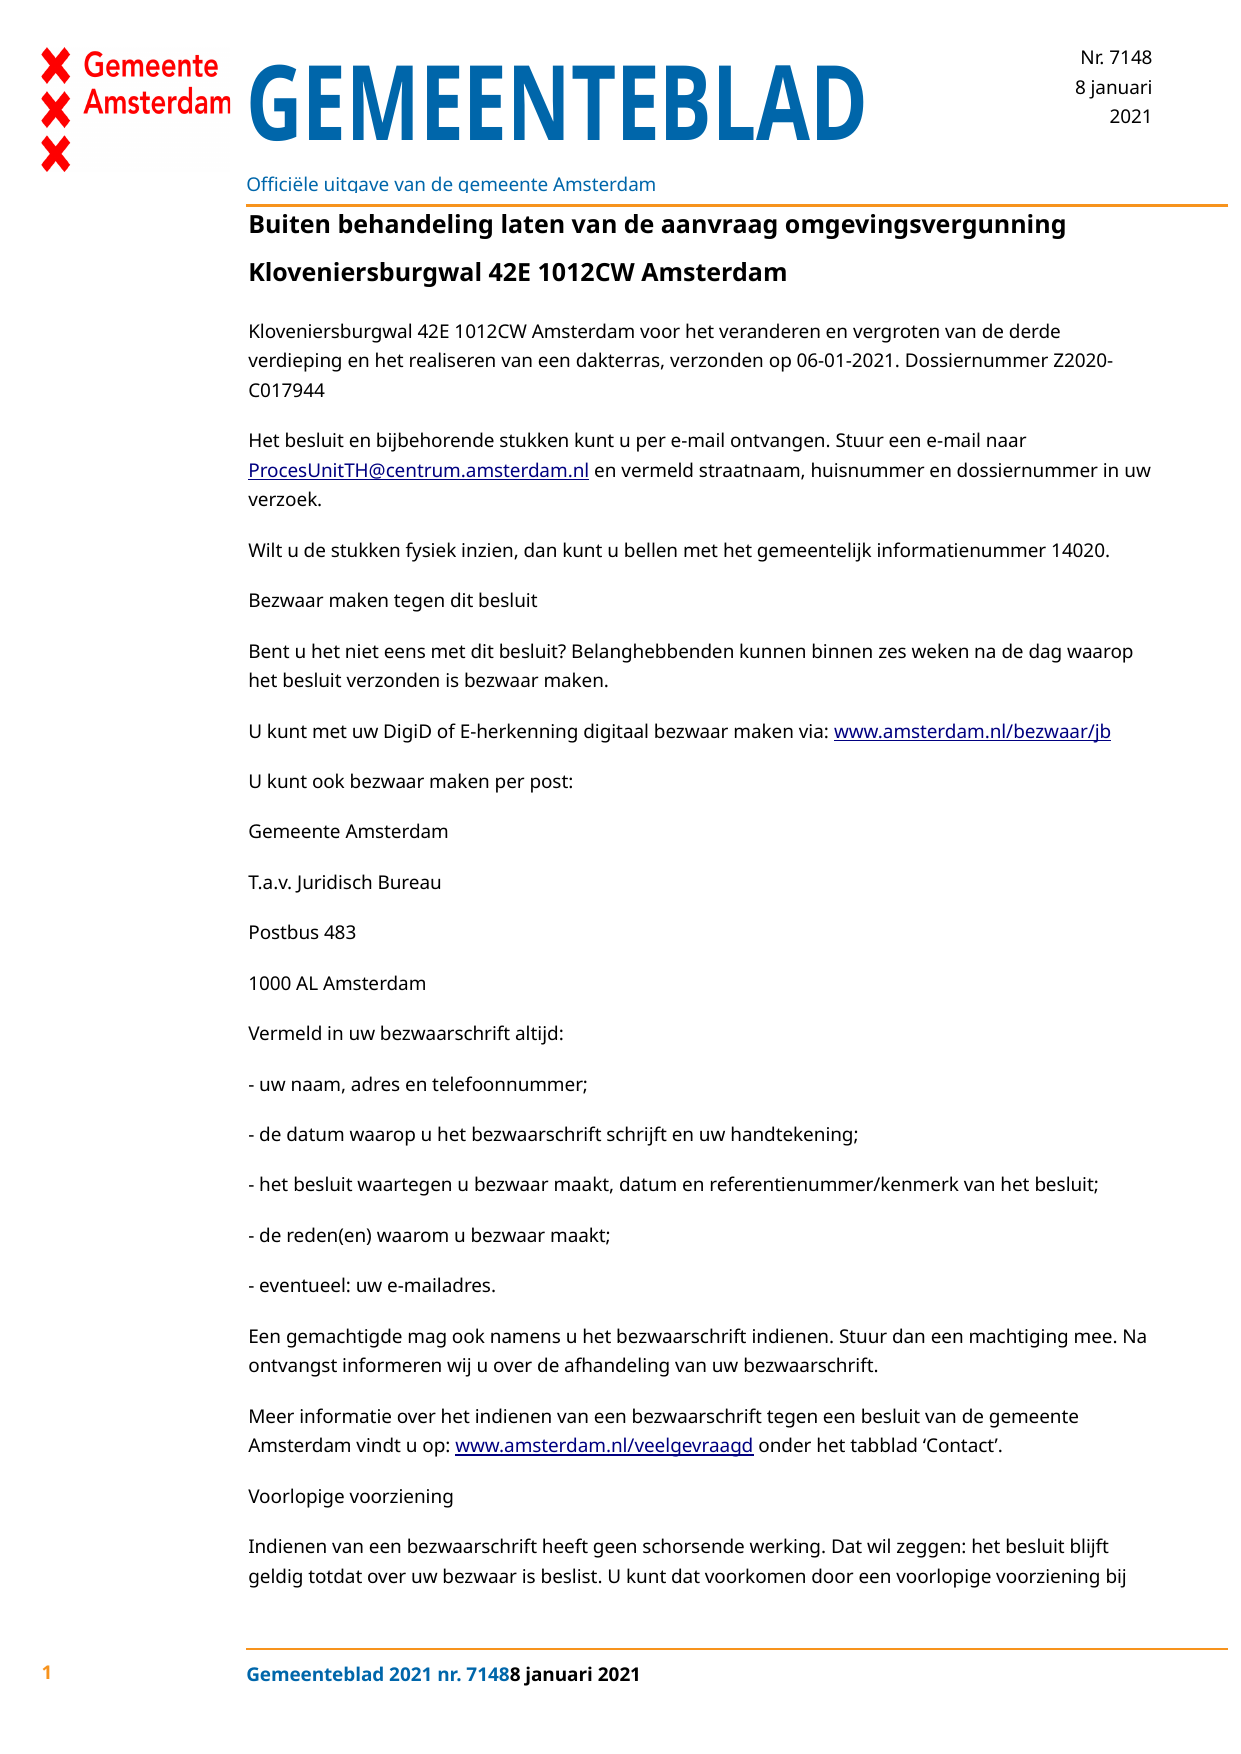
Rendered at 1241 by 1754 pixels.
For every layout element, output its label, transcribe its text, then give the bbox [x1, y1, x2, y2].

text Meer informatie over het indienen van een bezwaarschrift tegen een besluit van de gemeente Amsterdam vindt u op: www.amsterdam.nl/veelgevraagd onder het tabblad ‘Contact’. [248, 1403, 1152, 1458]
text Bent u het niet eens met dit besluit? Belanghebbenden kunnen binnen zes weken na de dag waarop het besluit verzonden is bezwaar maken. [248, 638, 1152, 693]
text Het besluit en bijbehorende stukken kunt u per e-mail ontvangen. Stuur een e-mail naar ProcesUnitTH@centrum.amsterdam.nl en vermeld straatnaam, huisnummer en dossiernummer in uw verzoek. [248, 427, 1152, 512]
text 1000 AL Amsterdam [248, 970, 1152, 996]
text U kunt met uw DigiD of E-herkenning digitaal bezwaar maken via: www.amsterdam.nl/bezwaar/jb [248, 718, 1152, 744]
text Postbus 483 [248, 919, 1152, 945]
text - uw naam, adres en telefoonnummer; [248, 1071, 1152, 1097]
text T.a.v. Juridisch Bureau [248, 869, 1152, 895]
text - het besluit waartegen u bezwaar maakt, datum en referentienummer/kenmerk van het besluit; [248, 1172, 1152, 1197]
text Een gemachtigde mag ook namens u het bezwaarschrift indienen. Stuur dan een machtiging mee. Na ontvangst informeren wij u over de afhandeling van uw bezwaarschrift. [248, 1323, 1152, 1378]
text U kunt ook bezwaar maken per post: [248, 768, 1152, 794]
text Indienen van een bezwaarschrift heeft geen schorsende werking. Dat wil zeggen: het besluit blijft geldig totdat over uw bezwaar is beslist. U kunt dat voorkomen door een voorlopige voorziening bij [248, 1533, 1152, 1589]
text Buiten behandeling laten van de aanvraag omgevingsvergunning Kloveniersburgwal 42E 1012CW Amsterdam [248, 207, 1152, 288]
text - de reden(en) waarom u bezwaar maakt; [248, 1222, 1152, 1248]
text - de datum waarop u het bezwaarschrift schrijft en uw handtekening; [248, 1121, 1152, 1147]
text Wilt u de stukken fysiek inzien, dan kunt u bellen met het gemeentelijk informatienummer 14020. [248, 537, 1152, 563]
picture [41, 47, 231, 172]
text Vermeld in uw bezwaarschrift altijd: [248, 1020, 1152, 1046]
text Bezwaar maken tegen dit besluit [248, 587, 1152, 613]
text - eventueel: uw e-mailadres. [248, 1272, 1152, 1298]
text Gemeente Amsterdam [248, 819, 1152, 844]
text Voorlopige voorziening [248, 1483, 1152, 1509]
text Kloveniersburgwal 42E 1012CW Amsterdam voor het veranderen en vergroten van de derde verdieping en het realiseren van een dakterras, verzonden op 06-01-2021. Dossiernummer Z2020-C017944 [248, 318, 1152, 403]
